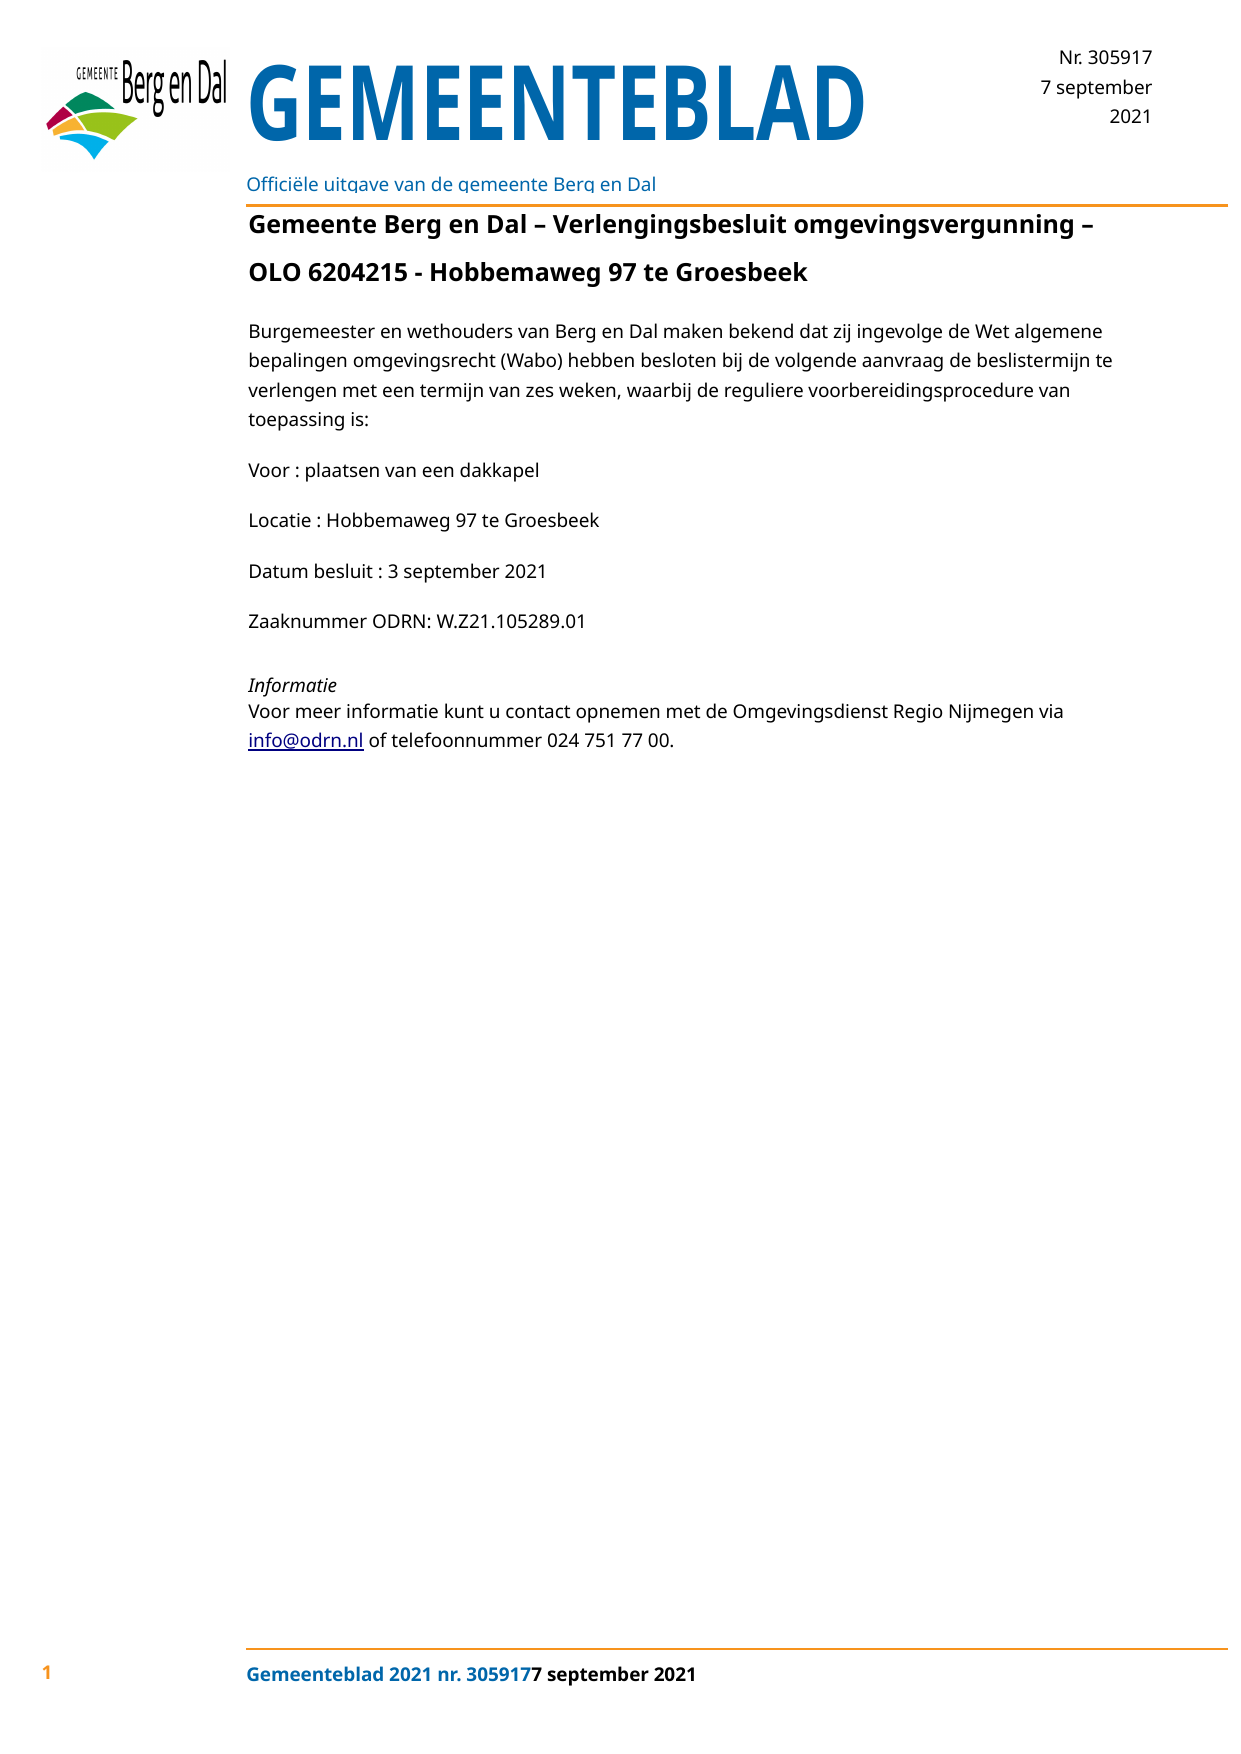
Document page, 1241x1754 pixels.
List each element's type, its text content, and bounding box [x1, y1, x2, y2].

text Zaaknummer ODRN: W.Z21.105289.01 [248, 608, 1152, 634]
text Locatie : Hobbemaweg 97 te Groesbeek [248, 507, 1152, 533]
text Voor meer informatie kunt u contact opnemen met de Omgevingsdienst Regio Nijmegen via info@odrn.nl of telefoonnummer 024 751 77 00. [248, 698, 1152, 753]
picture [41, 47, 231, 172]
text Burgemeester en wethouders van Berg en Dal maken bekend dat zij ingevolge de Wet algemene bepalingen omgevingsrecht (Wabo) hebben besloten bij de volgende aanvraag de beslistermijn te verlengen met een termijn van zes weken, waarbij de reguliere voorbereidingsprocedure van toepassing is: [248, 318, 1152, 432]
text Voor : plaatsen van een dakkapel [248, 457, 1152, 483]
text Informatie [248, 672, 1152, 698]
text Gemeente Berg en Dal – Verlengingsbesluit omgevingsvergunning – OLO 6204215 - Hobbemaweg 97 te Groesbeek [248, 207, 1152, 288]
text Datum besluit : 3 september 2021 [248, 558, 1152, 584]
